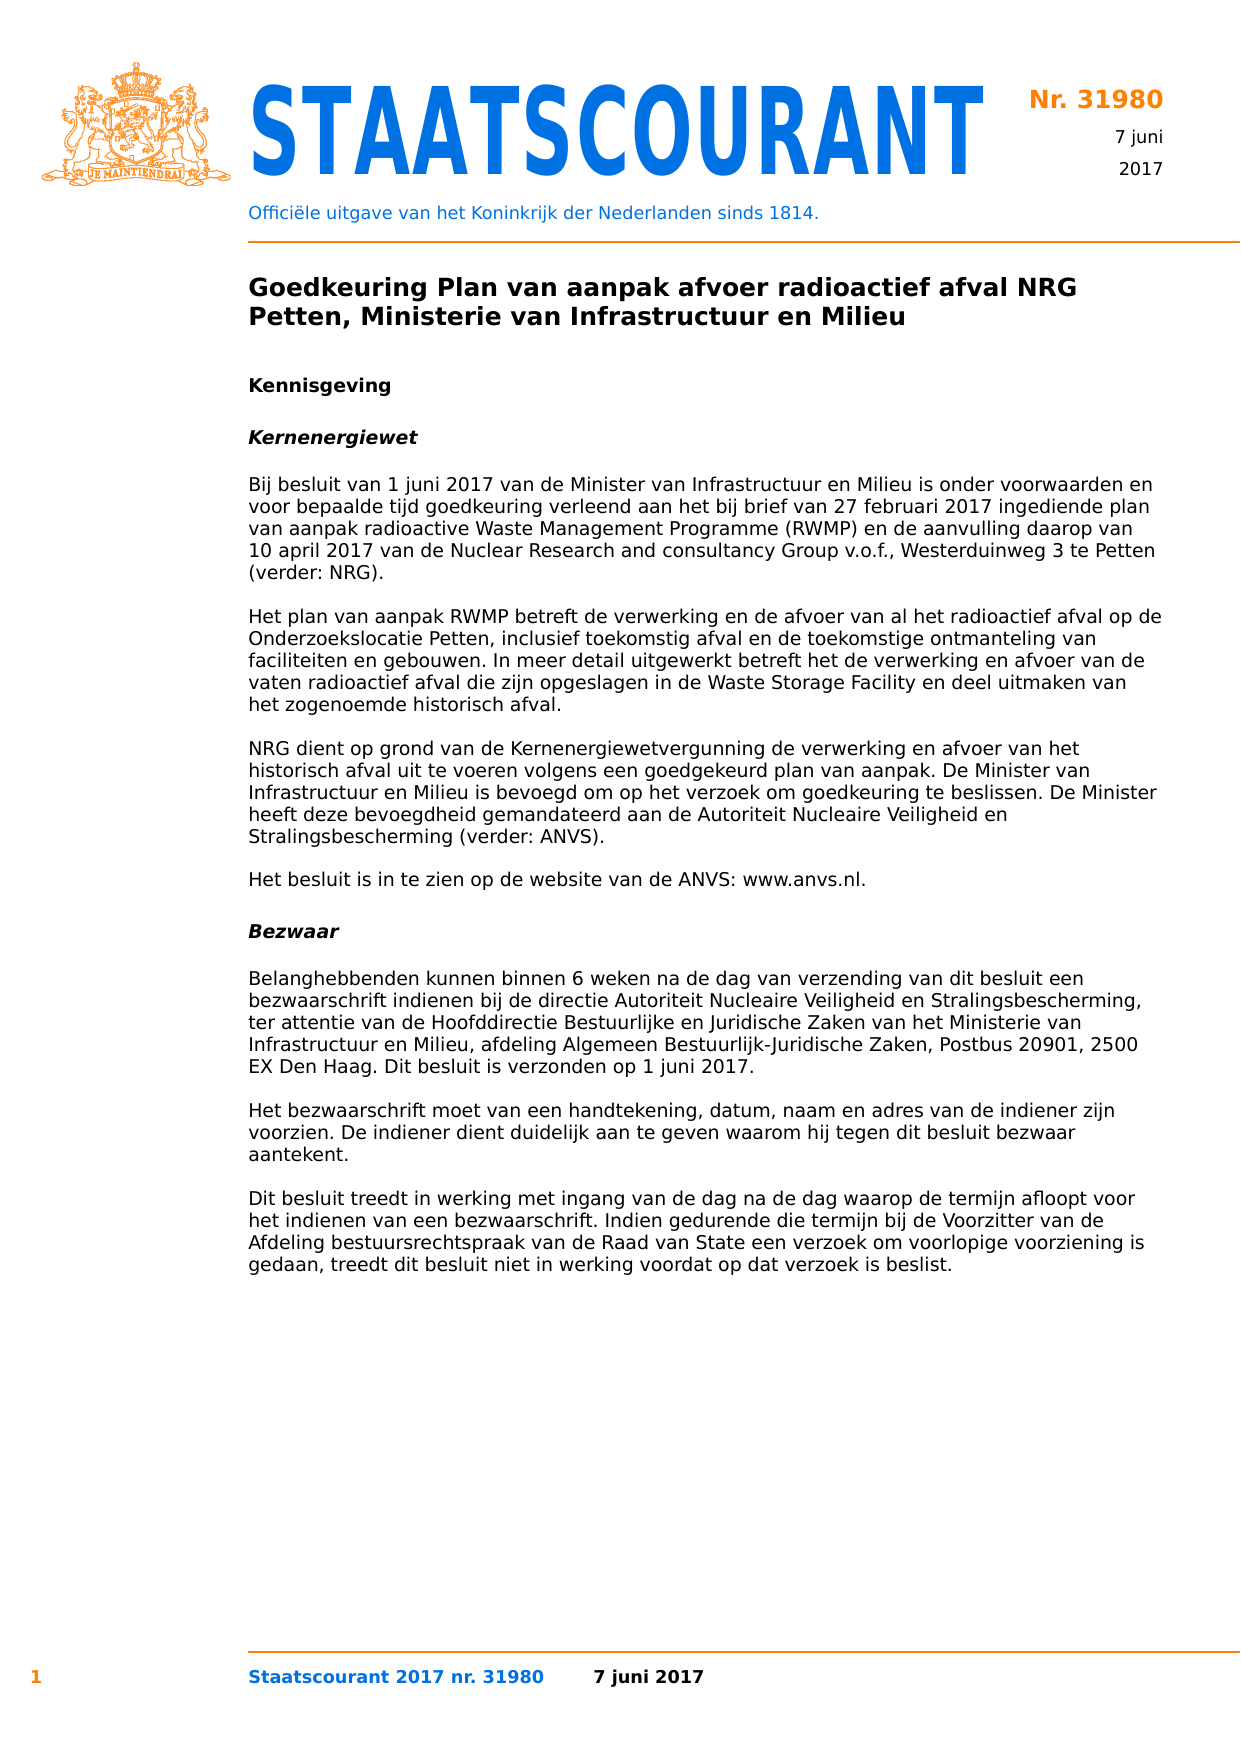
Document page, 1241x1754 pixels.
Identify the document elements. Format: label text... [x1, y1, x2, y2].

subtitle Goedkeuring Plan van aanpak afvoer radioactief afval NRG Petten, Ministerie van Infrastructuur en Milieu [248, 273, 1163, 331]
text Bij besluit van 1 juni 2017 van de Minister van Infrastructuur en Milieu is onder voorwaarden en voor bepaalde tijd goedkeuring verleend aan het bij brief van 27 februari 2017 ingediende plan van aanpak radioactive Waste Management Programme (RWMP) en de aanvulling daarop van 10 april 2017 van de Nuclear Research and consultancy Group v.o.f., Westerduinweg 3 te Petten (verder: NRG). [248, 474, 1163, 584]
table_header STAATSCOURANT [248, 62, 998, 203]
subtitle Kennisgeving [248, 375, 1163, 397]
subtitle Bezwaar [248, 921, 1163, 943]
text Het besluit is in te zien op de website van de ANVS: www.anvs.nl. [248, 869, 1163, 891]
text Het bezwaarschrift moet van een handtekening, datum, naam en adres van de indiener zijn voorzien. De indiener dient duidelijk aan te geven waarom hij tegen dit besluit bezwaar aantekent. [248, 1100, 1163, 1166]
table_header Nr. 31980 [998, 62, 1240, 121]
text Belanghebbenden kunnen binnen 6 weken na de dag van verzending van dit besluit een bezwaarschrift indienen bij de directie Autoriteit Nucleaire Veiligheid en Stralingsbescherming, ter attentie van de Hoofddirectie Bestuurlijke en Juridische Zaken van het Ministerie van Infrastructuur en Milieu, afdeling Algemeen Bestuurlijk-Juridische Zaken, Postbus 20901, 2500 EX Den Haag. Dit besluit is verzonden op 1 juni 2017. [248, 968, 1163, 1078]
picture [41, 62, 231, 186]
table_header [25, 62, 248, 241]
table_cell 7 juni [998, 121, 1240, 153]
text NRG dient op grond van de Kernenergiewetvergunning de verwerking en afvoer van het historisch afval uit te voeren volgens een goedgekeurd plan van aanpak. De Minister van Infrastructuur en Milieu is bevoegd om op het verzoek om goedkeuring te beslissen. De Minister heeft deze bevoegdheid gemandateerd aan de Autoriteit Nucleaire Veiligheid en Stralingsbescherming (verder: ANVS). [248, 738, 1163, 847]
table_cell Officiële uitgave van het Koninkrijk der Nederlanden sinds 1814. [248, 203, 1240, 241]
text Dit besluit treedt in werking met ingang van de dag na de dag waarop de termijn afloopt voor het indienen van een bezwaarschrift. Indien gedurende die termijn bij de Voorzitter van de Afdeling bestuursrechtspraak van de Raad van State een verzoek om voorlopige voorziening is gedaan, treedt dit besluit niet in werking voordat op dat verzoek is beslist. [248, 1188, 1163, 1276]
text Het plan van aanpak RWMP betreft de verwerking en de afvoer van al het radioactief afval op de Onderzoekslocatie Petten, inclusief toekomstig afval en de toekomstige ontmanteling van faciliteiten en gebouwen. In meer detail uitgewerkt betreft het de verwerking en afvoer van de vaten radioactief afval die zijn opgeslagen in de Waste Storage Facility en deel uitmaken van het zogenoemde historisch afval. [248, 606, 1163, 716]
subtitle Kernenergiewet [248, 427, 1163, 449]
table_cell 2017 [998, 153, 1240, 203]
